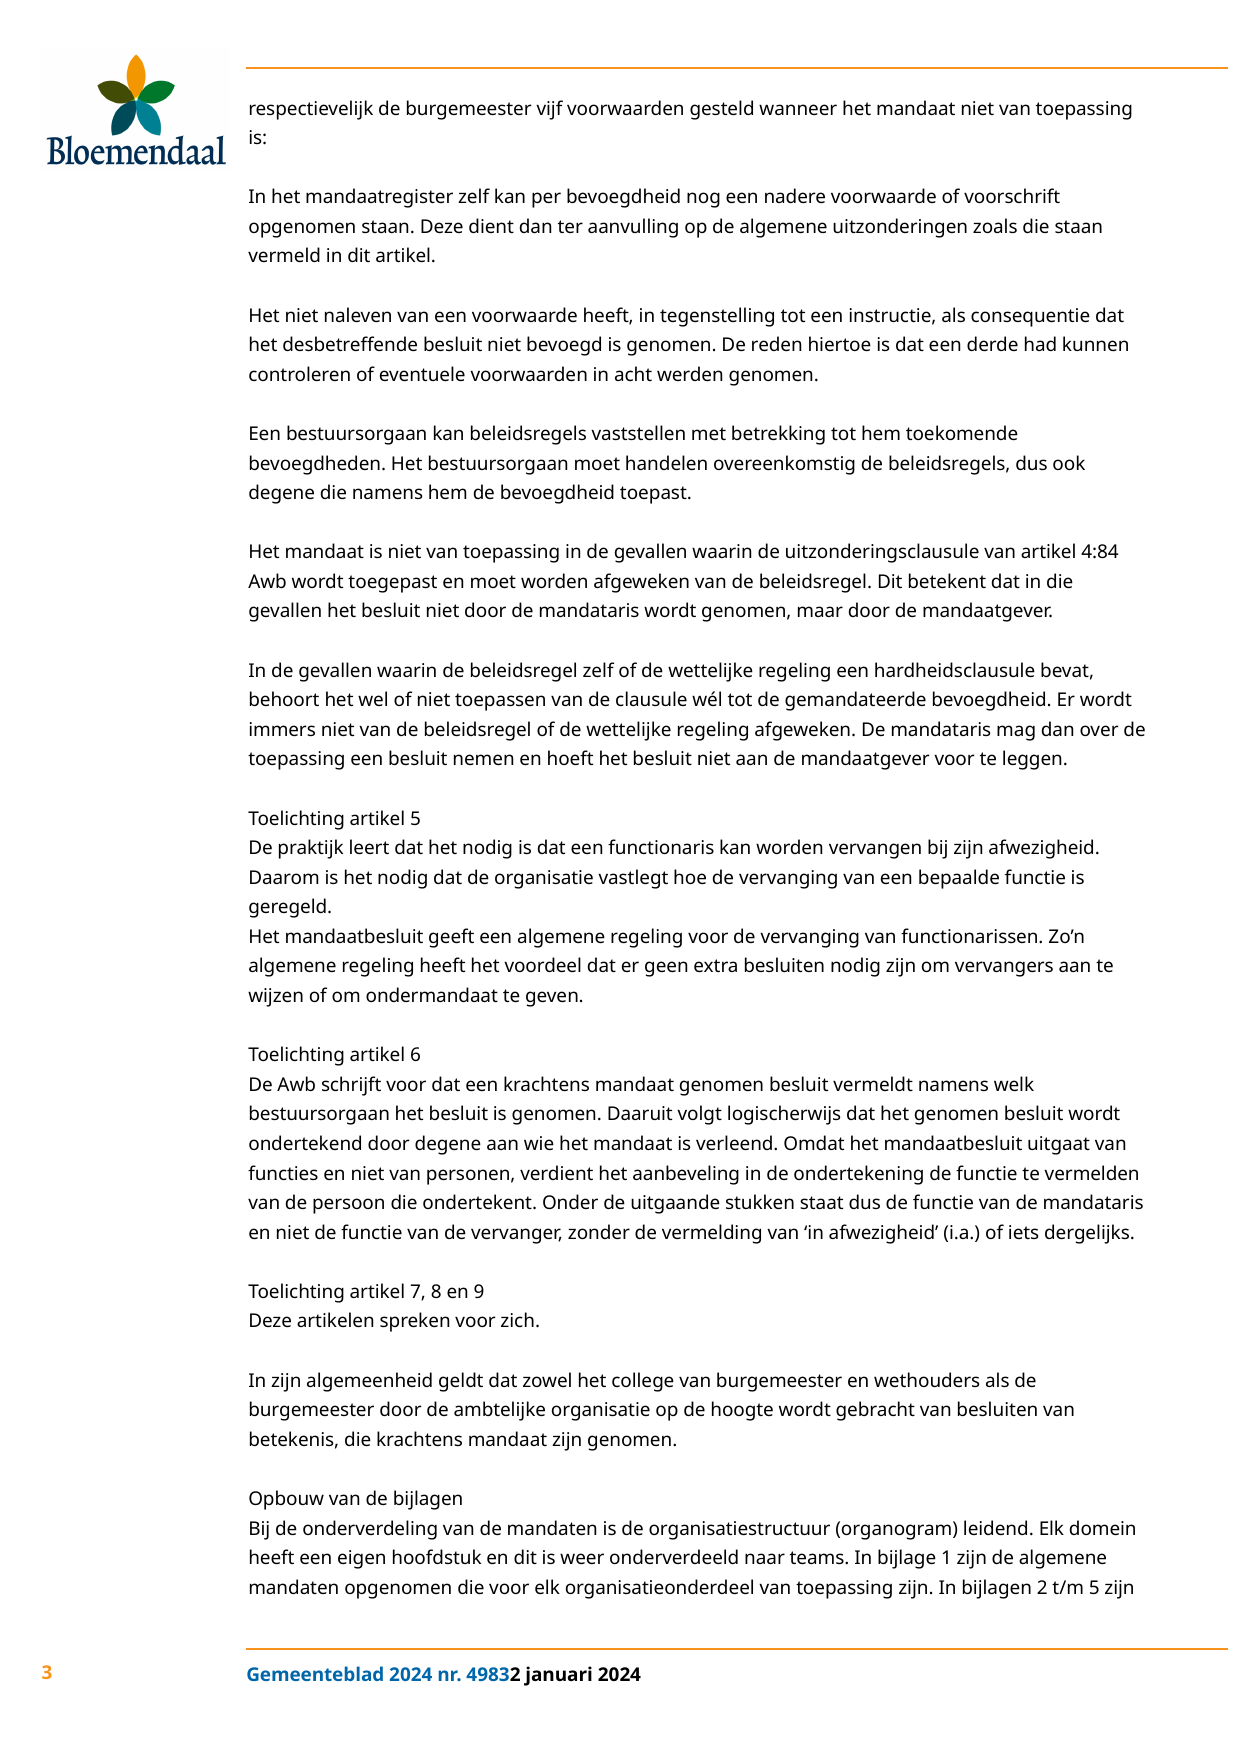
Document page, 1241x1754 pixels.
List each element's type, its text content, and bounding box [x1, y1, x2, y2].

picture [41, 47, 231, 172]
text In de gevallen waarin de beleidsregel zelf of de wettelijke regeling een hardheidsclausule bevat, behoort het wel of niet toepassen van de clausule wél tot de gemandateerde bevoegdheid. Er wordt immers niet van de beleidsregel of de wettelijke regeling afgeweken. De mandataris mag dan over de toepassing een besluit nemen en hoeft het besluit niet aan de mandaatgever voor te leggen. [248, 657, 1152, 771]
text Bij de onderverdeling van de mandaten is de organisatiestructuur (organogram) leidend. Elk domein heeft een eigen hoofdstuk en dit is weer onderverdeeld naar teams. In bijlage 1 zijn de algemene mandaten opgenomen die voor elk organisatieonderdeel van toepassing zijn. In bijlagen 2 t/m 5 zijn [248, 1515, 1152, 1600]
text De Awb schrijft voor dat een krachtens mandaat genomen besluit vermeldt namens welk bestuursorgaan het besluit is genomen. Daaruit volgt logischerwijs dat het genomen besluit wordt ondertekend door degene aan wie het mandaat is verleend. Omdat het mandaatbesluit uitgaat van functies en niet van personen, verdient het aanbeveling in de ondertekening de functie te vermelden van de persoon die ondertekent. Onder de uitgaande stukken staat dus de functie van de mandataris en niet de functie van de vervanger, zonder de vermelding van ‘in afwezigheid’ (i.a.) of iets dergelijks. [248, 1071, 1152, 1245]
text Het mandaatbesluit geeft een algemene regeling voor de vervanging van functionarissen. Zo’n algemene regeling heeft het voordeel dat er geen extra besluiten nodig zijn om vervangers aan te wijzen of om ondermandaat te geven. [248, 923, 1152, 1008]
text De praktijk leert dat het nodig is dat een functionaris kan worden vervangen bij zijn afwezigheid. Daarom is het nodig dat de organisatie vastlegt hoe de vervanging van een bepaalde functie is geregeld. [248, 834, 1152, 919]
text Het niet naleven van een voorwaarde heeft, in tegenstelling tot een instructie, als consequentie dat het desbetreffende besluit niet bevoegd is genomen. De reden hiertoe is dat een derde had kunnen controleren of eventuele voorwaarden in acht werden genomen. [248, 302, 1152, 387]
text Het mandaat is niet van toepassing in de gevallen waarin de uitzonderingsclausule van artikel 4:84 Awb wordt toegepast en moet worden afgeweken van de beleidsregel. Dit betekent dat in die gevallen het besluit niet door de mandataris wordt genomen, maar door de mandaatgever. [248, 538, 1152, 623]
text Opbouw van de bijlagen [248, 1485, 1152, 1511]
text Toelichting artikel 5 [248, 805, 1152, 831]
text In het mandaatregister zelf kan per bevoegdheid nog een nadere voorwaarde of voorschrift opgenomen staan. Deze dient dan ter aanvulling op de algemene uitzonderingen zoals die staan vermeld in dit artikel. [248, 183, 1152, 268]
text Een bestuursorgaan kan beleidsregels vaststellen met betrekking tot hem toekomende bevoegdheden. Het bestuursorgaan moet handelen overeenkomstig de beleidsregels, dus ook degene die namens hem de bevoegdheid toepast. [248, 420, 1152, 505]
text In zijn algemeenheid geldt dat zowel het college van burgemeester en wethouders als de burgemeester door de ambtelijke organisatie op de hoogte wordt gebracht van besluiten van betekenis, die krachtens mandaat zijn genomen. [248, 1367, 1152, 1452]
text Toelichting artikel 6 [248, 1041, 1152, 1067]
text Deze artikelen spreken voor zich. [248, 1308, 1152, 1333]
text Toelichting artikel 7, 8 en 9 [248, 1278, 1152, 1304]
text respectievelijk de burgemeester vijf voorwaarden gesteld wanneer het mandaat niet van toepassing is: [248, 95, 1152, 150]
